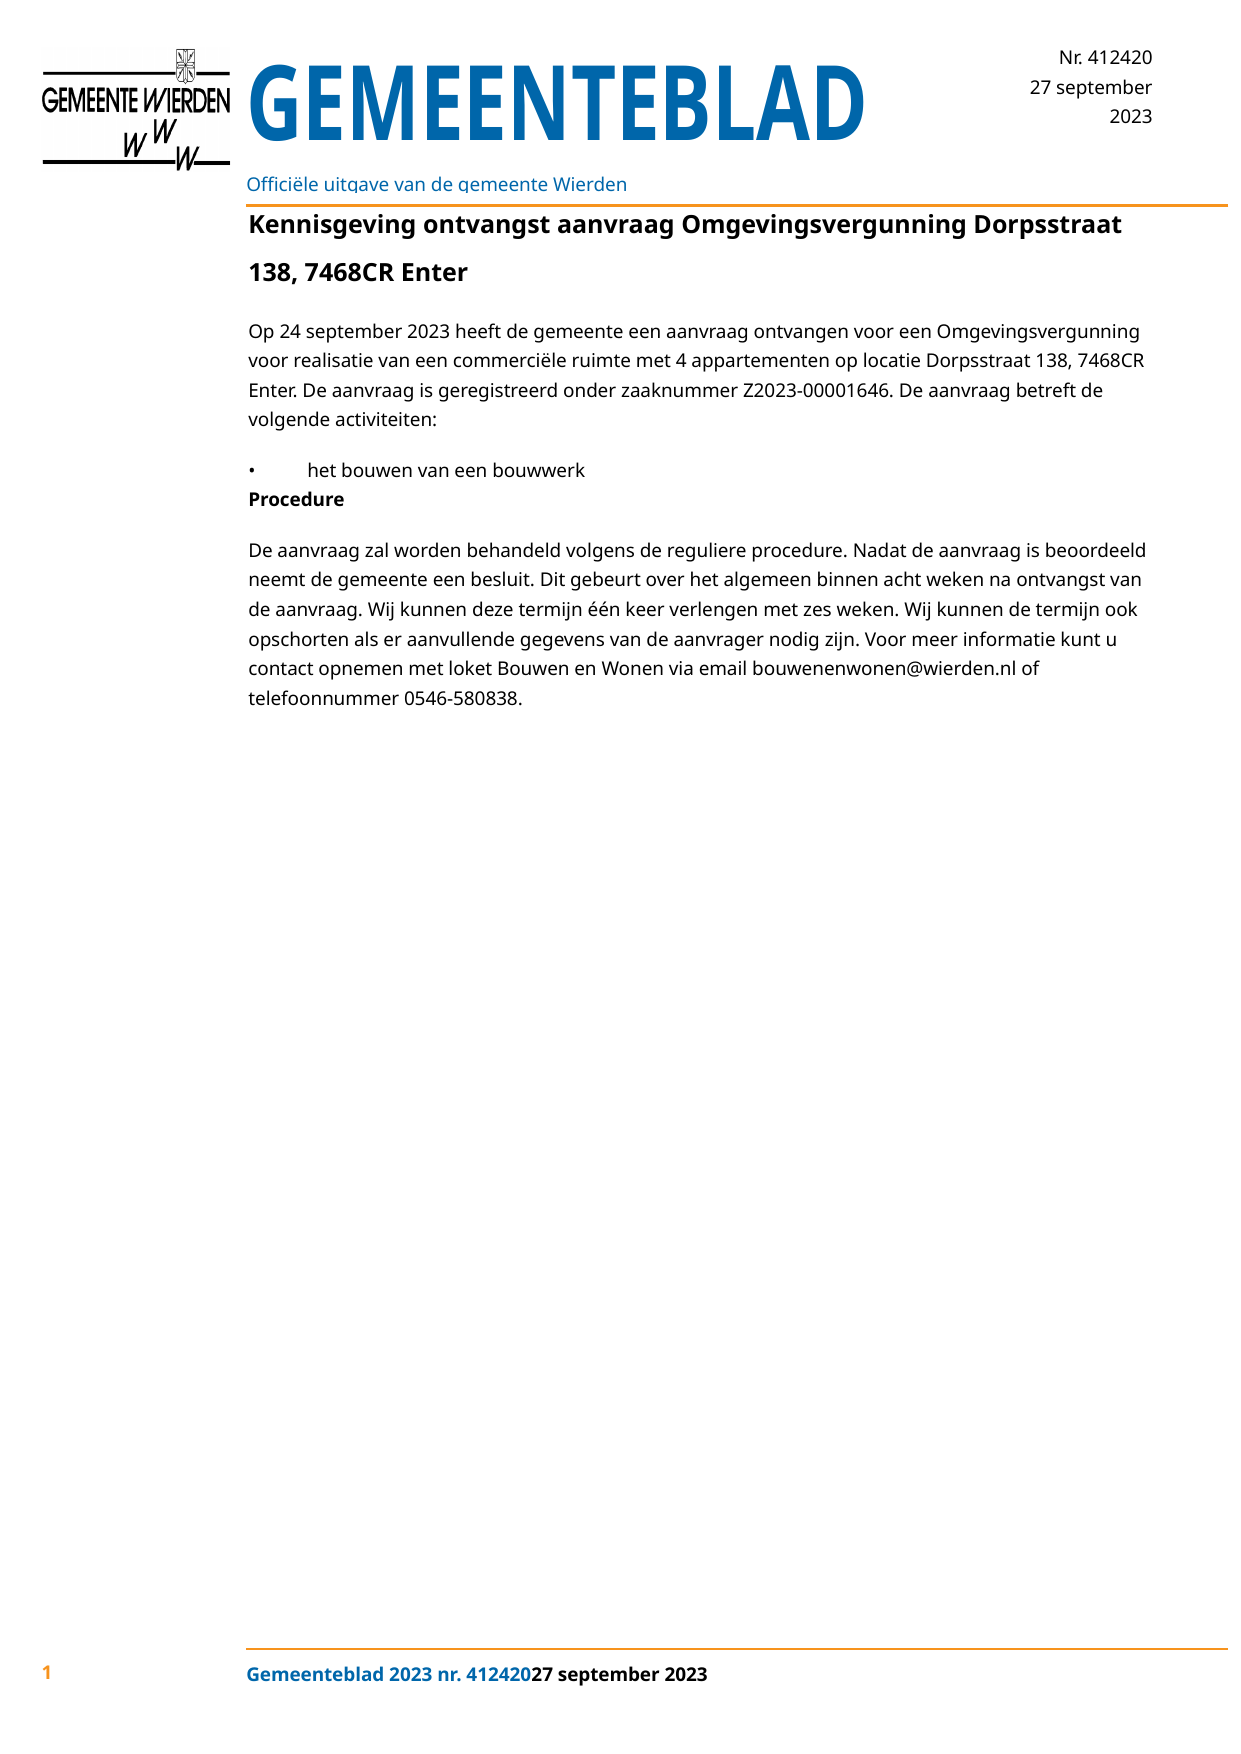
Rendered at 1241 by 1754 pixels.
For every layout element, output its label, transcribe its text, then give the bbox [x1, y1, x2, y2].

text De aanvraag zal worden behandeld volgens de reguliere procedure. Nadat de aanvraag is beoordeeld neemt de gemeente een besluit. Dit gebeurt over het algemeen binnen acht weken na ontvangst van de aanvraag. Wij kunnen deze termijn één keer verlengen met zes weken. Wij kunnen de termijn ook opschorten als er aanvullende gegevens van de aanvrager nodig zijn. Voor meer informatie kunt u contact opnemen met loket Bouwen en Wonen via email bouwenenwonen@wierden.nl of telefoonnummer 0546-580838. [248, 537, 1152, 711]
picture [41, 47, 231, 172]
text Procedure [248, 487, 1152, 512]
text Kennisgeving ontvangst aanvraag Omgevingsvergunning Dorpsstraat 138, 7468CR Enter [248, 207, 1152, 288]
text Op 24 september 2023 heeft de gemeente een aanvraag ontvangen voor een Omgevingsvergunning voor realisatie van een commerciële ruimte met 4 appartementen op locatie Dorpsstraat 138, 7468CR Enter. De aanvraag is geregistreerd onder zaaknummer Z2023-00001646. De aanvraag betreft de volgende activiteiten: [248, 318, 1152, 432]
list het bouwen van een bouwwerk [248, 457, 1152, 483]
